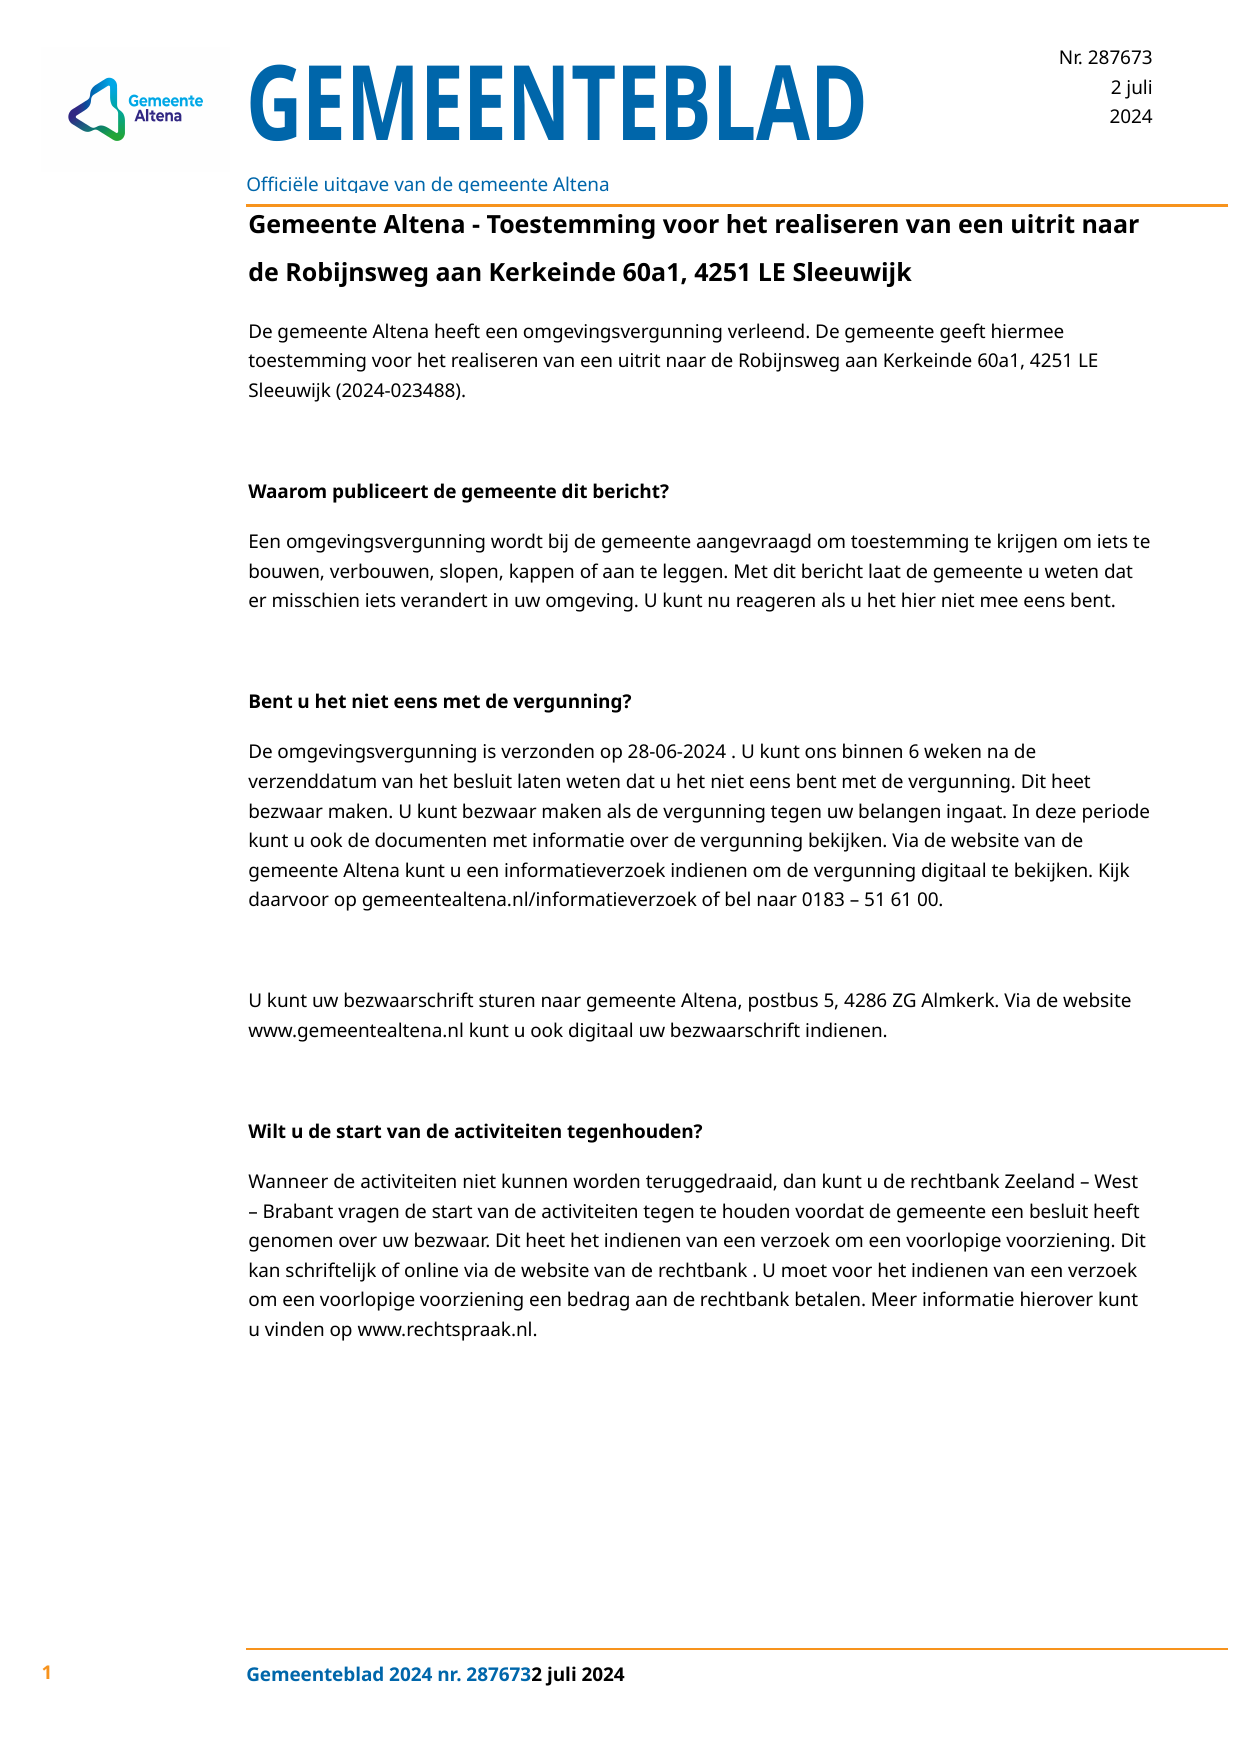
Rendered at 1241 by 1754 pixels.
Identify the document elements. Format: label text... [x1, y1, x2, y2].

text Wilt u de start van de activiteiten tegenhouden? [248, 1118, 1152, 1144]
text Waarom publiceert de gemeente dit bericht? [248, 478, 1152, 504]
text Bent u het niet eens met de vergunning? [248, 688, 1152, 714]
text De gemeente Altena heeft een omgevingsvergunning verleend. De gemeente geeft hiermee toestemming voor het realiseren van een uitrit naar de Robijnsweg aan Kerkeinde 60a1, 4251 LE Sleeuwijk (2024-023488). [248, 318, 1152, 403]
text Gemeente Altena - Toestemming voor het realiseren van een uitrit naar de Robijnsweg aan Kerkeinde 60a1, 4251 LE Sleeuwijk [248, 207, 1152, 288]
text Een omgevingsvergunning wordt bij de gemeente aangevraagd om toestemming te krijgen om iets te bouwen, verbouwen, slopen, kappen of aan te leggen. Met dit bericht laat de gemeente u weten dat er misschien iets verandert in uw omgeving. U kunt nu reageren als u het hier niet mee eens bent. [248, 528, 1152, 613]
picture [41, 47, 231, 172]
text U kunt uw bezwaarschrift sturen naar gemeente Altena, postbus 5, 4286 ZG Almkerk. Via de website www.gemeentealtena.nl kunt u ook digitaal uw bezwaarschrift indienen. [248, 987, 1152, 1043]
text Wanneer de activiteiten niet kunnen worden teruggedraaid, dan kunt u de rechtbank Zeeland – West – Brabant vragen de start van de activiteiten tegen te houden voordat de gemeente een besluit heeft genomen over uw bezwaar. Dit heet het indienen van een verzoek om een voorlopige voorziening. Dit kan schriftelijk of online via de website van de rechtbank . U moet voor het indienen van een verzoek om een voorlopige voorziening een bedrag aan de rechtbank betalen. Meer informatie hierover kunt u vinden op www.rechtspraak.nl. [248, 1168, 1152, 1342]
text De omgevingsvergunning is verzonden op 28-06-2024 . U kunt ons binnen 6 weken na de verzenddatum van het besluit laten weten dat u het niet eens bent met de vergunning. Dit heet bezwaar maken. U kunt bezwaar maken als de vergunning tegen uw belangen ingaat. In deze periode kunt u ook de documenten met informatie over de vergunning bekijken. Via de website van de gemeente Altena kunt u een informatieverzoek indienen om de vergunning digitaal te bekijken. Kijk daarvoor op gemeentealtena.nl/informatieverzoek of bel naar 0183 – 51 61 00. [248, 739, 1152, 912]
